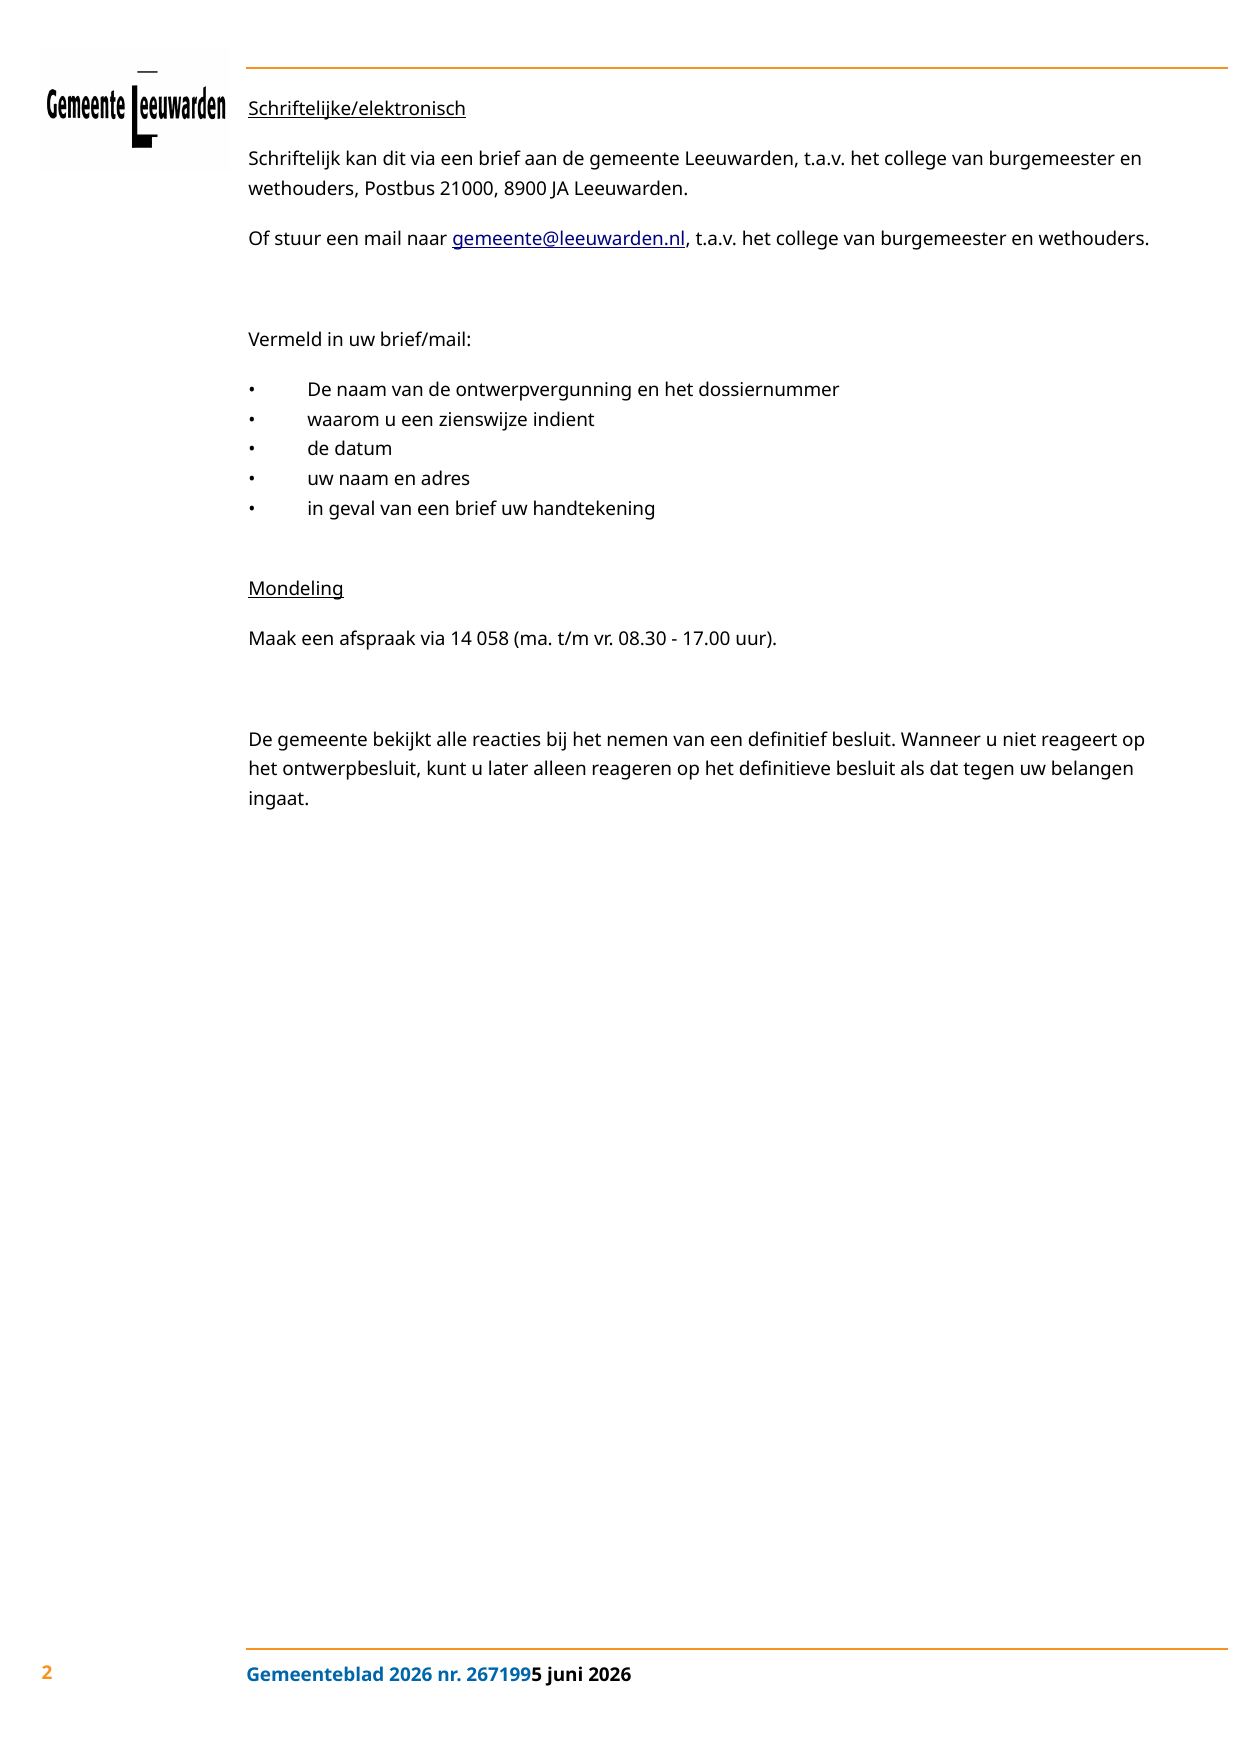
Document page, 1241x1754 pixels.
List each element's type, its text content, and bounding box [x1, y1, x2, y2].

text Mondeling [248, 575, 1152, 601]
text Schriftelijke/elektronisch [248, 95, 1152, 121]
list De naam van de ontwerpvergunning en het dossiernummer [248, 376, 1152, 402]
text De gemeente bekijkt alle reacties bij het nemen van een definitief besluit. Wanneer u niet reageert op het ontwerpbesluit, kunt u later alleen reageren op het definitieve besluit als dat tegen uw belangen ingaat. [248, 726, 1152, 811]
text Schriftelijk kan dit via een brief aan de gemeente Leeuwarden, t.a.v. het college van burgemeester en wethouders, Postbus 21000, 8900 JA Leeuwarden. [248, 145, 1152, 201]
list uw naam en adres [248, 465, 1152, 491]
list in geval van een brief uw handtekening [248, 495, 1152, 521]
text Of stuur een mail naar gemeente@leeuwarden.nl, t.a.v. het college van burgemeester en wethouders. [248, 225, 1152, 251]
list de datum [248, 436, 1152, 461]
list waarom u een zienswijze indient [248, 406, 1152, 432]
picture [41, 47, 231, 172]
text Vermeld in uw brief/mail: [248, 326, 1152, 352]
text Maak een afspraak via 14 058 (ma. t/m vr. 08.30 - 17.00 uur). [248, 625, 1152, 651]
